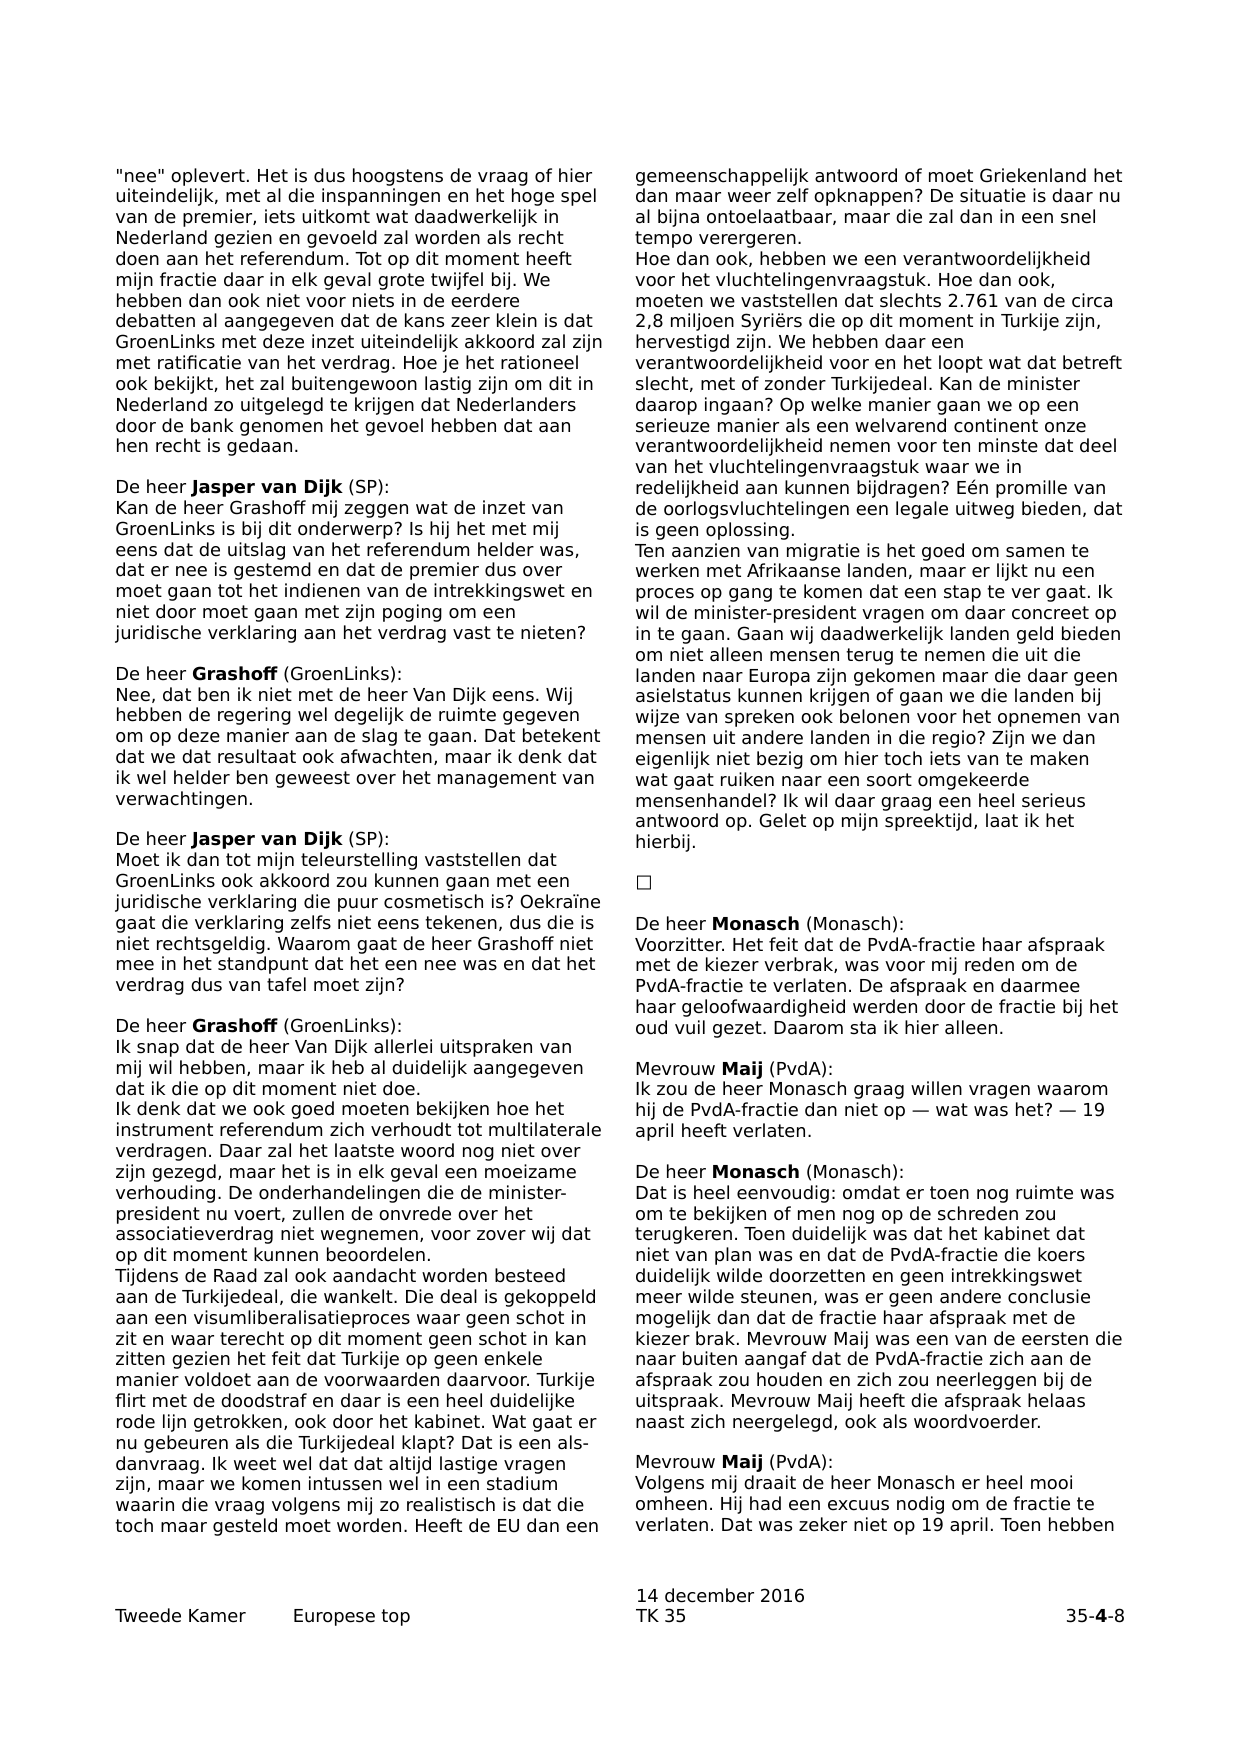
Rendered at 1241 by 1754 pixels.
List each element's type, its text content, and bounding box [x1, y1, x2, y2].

text De heer Monasch (Monasch): [635, 913, 1125, 934]
text Volgens mij draait de heer Monasch er heel mooi omheen. Hij had een excuus nodig om de fractie te verlaten. Dat was zeker niet op 19 april. Toen hebben [635, 1473, 1125, 1536]
text Ik snap dat de heer Van Dijk allerlei uitspraken van mij wil hebben, maar ik heb al duidelijk aangegeven dat ik die op dit moment niet doe. [115, 1037, 605, 1099]
text Moet ik dan tot mijn teleurstelling vaststellen dat GroenLinks ook akkoord zou kunnen gaan met een juridische verklaring die puur cosmetisch is? Oekraïne gaat die verklaring zelfs niet eens tekenen, dus die is niet rechtsgeldig. Waarom gaat de heer Grashoff niet mee in het standpunt dat het een nee was en dat het verdrag dus van tafel moet zijn? [115, 850, 605, 996]
text Nee, dat ben ik niet met de heer Van Dijk eens. Wij hebben de regering wel degelijk de ruimte gegeven om op deze manier aan de slag te gaan. Dat betekent dat we dat resultaat ook afwachten, maar ik denk dat ik wel helder ben geweest over het management van verwachtingen. [115, 684, 605, 809]
text Ten aanzien van migratie is het goed om samen te werken met Afrikaanse landen, maar er lijkt nu een proces op gang te komen dat een stap te ver gaat. Ik wil de minister-president vragen om daar concreet op in te gaan. Gaan wij daadwerkelijk landen geld bieden om niet alleen mensen terug te nemen die uit die landen naar Europa zijn gekomen maar die daar geen asielstatus kunnen krijgen of gaan we die landen bij wijze van spreken ook belonen voor het opnemen van mensen uit andere landen in die regio? Zijn we dan eigenlijk niet bezig om hier toch iets van te maken wat gaat ruiken naar een soort omgekeerde mensenhandel? Ik wil daar graag een heel serieus antwoord op. Gelet op mijn spreektijd, laat ik het hierbij. [635, 540, 1125, 853]
text Ik zou de heer Monasch graag willen vragen waarom hij de PvdA-fractie dan niet op — wat was het? — 19 april heeft verlaten. [635, 1079, 1125, 1142]
text Mevrouw Maij (PvdA): [635, 1058, 1125, 1079]
text Tijdens de Raad zal ook aandacht worden besteed aan de Turkijedeal, die wankelt. Die deal is gekoppeld aan een visumliberalisatieproces waar geen schot in zit en waar terecht op dit moment geen schot in kan zitten gezien het feit dat Turkije op geen enkele manier voldoet aan de voorwaarden daarvoor. Turkije flirt met de doodstraf en daar is een heel duidelijke rode lijn getrokken, ook door het kabinet. Wat gaat er nu gebeuren als die Turkijedeal klapt? Dat is een als-danvraag. Ik weet wel dat dat altijd lastige vragen zijn, maar we komen intussen wel in een stadium waarin die vraag volgens mij zo realistisch is dat die toch maar gesteld moet worden. Heeft de EU dan een [115, 1266, 605, 1537]
text Kan de heer Grashoff mij zeggen wat de inzet van GroenLinks is bij dit onderwerp? Is hij het met mij eens dat de uitslag van het referendum helder was, dat er nee is gestemd en dat de premier dus over moet gaan tot het indienen van de intrekkingswet en niet door moet gaan met zijn poging om een juridische verklaring aan het verdrag vast te nieten? [115, 498, 605, 643]
text gemeenschappelijk antwoord of moet Griekenland het dan maar weer zelf opknappen? De situatie is daar nu al bijna ontoelaatbaar, maar die zal dan in een snel tempo verergeren. [635, 165, 1125, 249]
text ⬜ [635, 873, 1125, 893]
text Voorzitter. Het feit dat de PvdA-fractie haar afspraak met de kiezer verbrak, was voor mij reden om de PvdA-fractie te verlaten. De afspraak en daarmee haar geloofwaardigheid werden door de fractie bij het oud vuil gezet. Daarom sta ik hier alleen. [635, 934, 1125, 1038]
text Dat is heel eenvoudig: omdat er toen nog ruimte was om te bekijken of men nog op de schreden zou terugkeren. Toen duidelijk was dat het kabinet dat niet van plan was en dat de PvdA-fractie die koers duidelijk wilde doorzetten en geen intrekkingswet meer wilde steunen, was er geen andere conclusie mogelijk dan dat de fractie haar afspraak met de kiezer brak. Mevrouw Maij was een van de eersten die naar buiten aangaf dat de PvdA-fractie zich aan de afspraak zou houden en zich zou neerleggen bij de uitspraak. Mevrouw Maij heeft die afspraak helaas naast zich neergelegd, ook als woordvoerder. [635, 1182, 1125, 1432]
text Mevrouw Maij (PvdA): [635, 1452, 1125, 1473]
text De heer Grashoff (GroenLinks): [115, 1016, 605, 1037]
text Hoe dan ook, hebben we een verantwoordelijkheid voor het vluchtelingenvraagstuk. Hoe dan ook, moeten we vaststellen dat slechts 2.761 van de circa 2,8 miljoen Syriërs die op dit moment in Turkije zijn, hervestigd zijn. We hebben daar een verantwoordelijkheid voor en het loopt wat dat betreft slecht, met of zonder Turkijedeal. Kan de minister daarop ingaan? Op welke manier gaan we op een serieuze manier als een welvarend continent onze verantwoordelijkheid nemen voor ten minste dat deel van het vluchtelingenvraagstuk waar we in redelijkheid aan kunnen bijdragen? Eén promille van de oorlogsvluchtelingen een legale uitweg bieden, dat is geen oplossing. [635, 249, 1125, 540]
text Ik denk dat we ook goed moeten bekijken hoe het instrument referendum zich verhoudt tot multilaterale verdragen. Daar zal het laatste woord nog niet over zijn gezegd, maar het is in elk geval een moeizame verhouding. De onderhandelingen die de minister-president nu voert, zullen de onvrede over het associatieverdrag niet wegnemen, voor zover wij dat op dit moment kunnen beoordelen. [115, 1099, 605, 1266]
text De heer Grashoff (GroenLinks): [115, 663, 605, 684]
text De heer Jasper van Dijk (SP): [115, 477, 605, 498]
text De heer Monasch (Monasch): [635, 1162, 1125, 1182]
text De heer Jasper van Dijk (SP): [115, 829, 605, 850]
text "nee" oplevert. Het is dus hoogstens de vraag of hier uiteindelijk, met al die inspanningen en het hoge spel van de premier, iets uitkomt wat daadwerkelijk in Nederland gezien en gevoeld zal worden als recht doen aan het referendum. Tot op dit moment heeft mijn fractie daar in elk geval grote twijfel bij. We hebben dan ook niet voor niets in de eerdere debatten al aangegeven dat de kans zeer klein is dat GroenLinks met deze inzet uiteindelijk akkoord zal zijn met ratificatie van het verdrag. Hoe je het rationeel ook bekijkt, het zal buitengewoon lastig zijn om dit in Nederland zo uitgelegd te krijgen dat Nederlanders door de bank genomen het gevoel hebben dat aan hen recht is gedaan. [115, 165, 605, 457]
